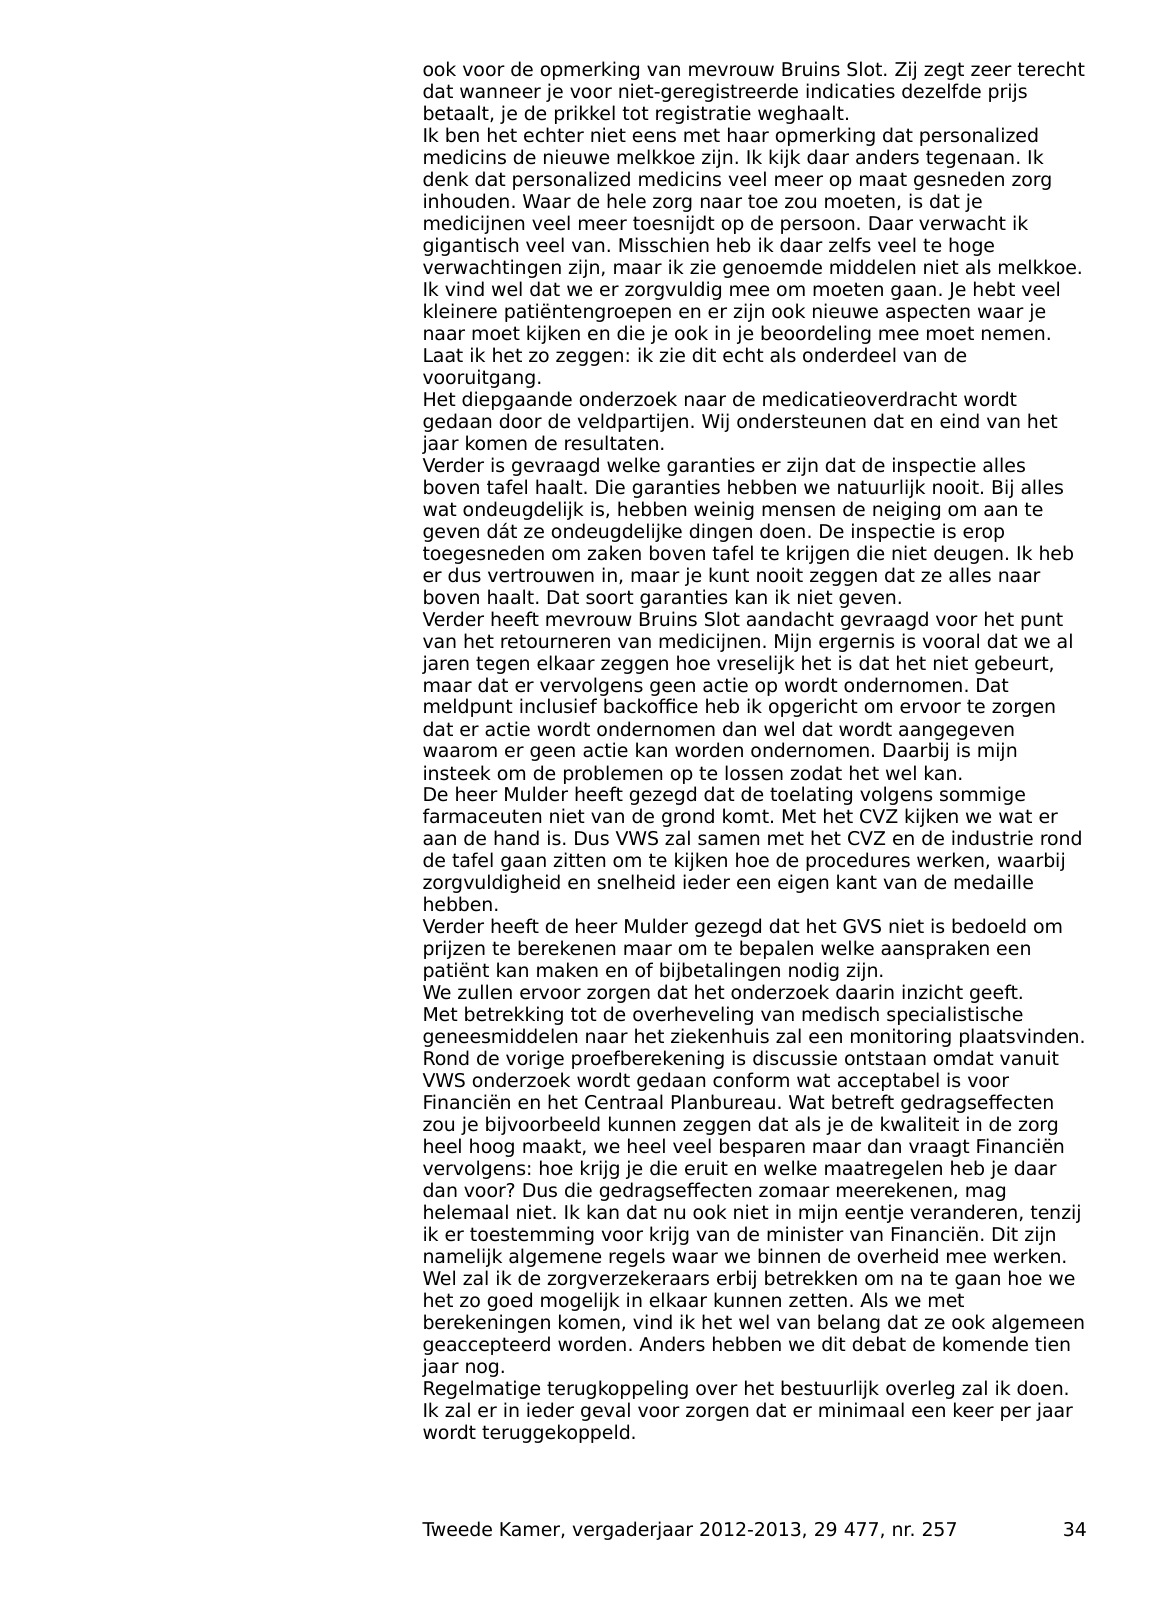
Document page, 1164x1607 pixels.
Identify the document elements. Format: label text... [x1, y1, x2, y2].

text We zullen ervoor zorgen dat het onderzoek daarin inzicht geeft. [422, 982, 1087, 1004]
text Regelmatige terugkoppeling over het bestuurlijk overleg zal ik doen. Ik zal er in ieder geval voor zorgen dat er minimaal een keer per jaar wordt teruggekoppeld. [422, 1378, 1087, 1444]
text ook voor de opmerking van mevrouw Bruins Slot. Zij zegt zeer terecht dat wanneer je voor niet-geregistreerde indicaties dezelfde prijs betaalt, je de prikkel tot registratie weghaalt. [422, 59, 1087, 125]
text Verder heeft de heer Mulder gezegd dat het GVS niet is bedoeld om prijzen te berekenen maar om te bepalen welke aanspraken een patiënt kan maken en of bijbetalingen nodig zijn. [422, 916, 1087, 982]
text De heer Mulder heeft gezegd dat de toelating volgens sommige farmaceuten niet van de grond komt. Met het CVZ kijken we wat er aan de hand is. Dus VWS zal samen met het CVZ en de industrie rond de tafel gaan zitten om te kijken hoe de procedures werken, waarbij zorgvuldigheid en snelheid ieder een eigen kant van de medaille hebben. [422, 784, 1087, 916]
text Rond de vorige proefberekening is discussie ontstaan omdat vanuit VWS onderzoek wordt gedaan conform wat acceptabel is voor Financiën en het Centraal Planbureau. Wat betreft gedragseffecten zou je bijvoorbeeld kunnen zeggen dat als je de kwaliteit in de zorg heel hoog maakt, we heel veel besparen maar dan vraagt Financiën vervolgens: hoe krijg je die eruit en welke maatregelen heb je daar dan voor? Dus die gedragseffecten zomaar meerekenen, mag helemaal niet. Ik kan dat nu ook niet in mijn eentje veranderen, tenzij ik er toestemming voor krijg van de minister van Financiën. Dit zijn namelijk algemene regels waar we binnen de overheid mee werken. Wel zal ik de zorgverzekeraars erbij betrekken om na te gaan hoe we het zo goed mogelijk in elkaar kunnen zetten. Als we met berekeningen komen, vind ik het wel van belang dat ze ook algemeen geaccepteerd worden. Anders hebben we dit debat de komende tien jaar nog. [422, 1048, 1087, 1378]
text Verder is gevraagd welke garanties er zijn dat de inspectie alles boven tafel haalt. Die garanties hebben we natuurlijk nooit. Bij alles wat ondeugdelijk is, hebben weinig mensen de neiging om aan te geven dát ze ondeugdelijke dingen doen. De inspectie is erop toegesneden om zaken boven tafel te krijgen die niet deugen. Ik heb er dus vertrouwen in, maar je kunt nooit zeggen dat ze alles naar boven haalt. Dat soort garanties kan ik niet geven. [422, 455, 1087, 608]
text Verder heeft mevrouw Bruins Slot aandacht gevraagd voor het punt van het retourneren van medicijnen. Mijn ergernis is vooral dat we al jaren tegen elkaar zeggen hoe vreselijk het is dat het niet gebeurt, maar dat er vervolgens geen actie op wordt ondernomen. Dat meldpunt inclusief backoffice heb ik opgericht om ervoor te zorgen dat er actie wordt ondernomen dan wel dat wordt aangegeven waarom er geen actie kan worden ondernomen. Daarbij is mijn insteek om de problemen op te lossen zodat het wel kan. [422, 608, 1087, 784]
text Ik ben het echter niet eens met haar opmerking dat personalized medicins de nieuwe melkkoe zijn. Ik kijk daar anders tegenaan. Ik denk dat personalized medicins veel meer op maat gesneden zorg inhouden. Waar de hele zorg naar toe zou moeten, is dat je medicijnen veel meer toesnijdt op de persoon. Daar verwacht ik gigantisch veel van. Misschien heb ik daar zelfs veel te hoge verwachtingen zijn, maar ik zie genoemde middelen niet als melkkoe. Ik vind wel dat we er zorgvuldig mee om moeten gaan. Je hebt veel kleinere patiëntengroepen en er zijn ook nieuwe aspecten waar je naar moet kijken en die je ook in je beoordeling mee moet nemen. Laat ik het zo zeggen: ik zie dit echt als onderdeel van de vooruitgang. [422, 125, 1087, 389]
text Het diepgaande onderzoek naar de medicatieoverdracht wordt gedaan door de veldpartijen. Wij ondersteunen dat en eind van het jaar komen de resultaten. [422, 389, 1087, 455]
text Met betrekking tot de overheveling van medisch specialistische geneesmiddelen naar het ziekenhuis zal een monitoring plaatsvinden. [422, 1004, 1087, 1048]
